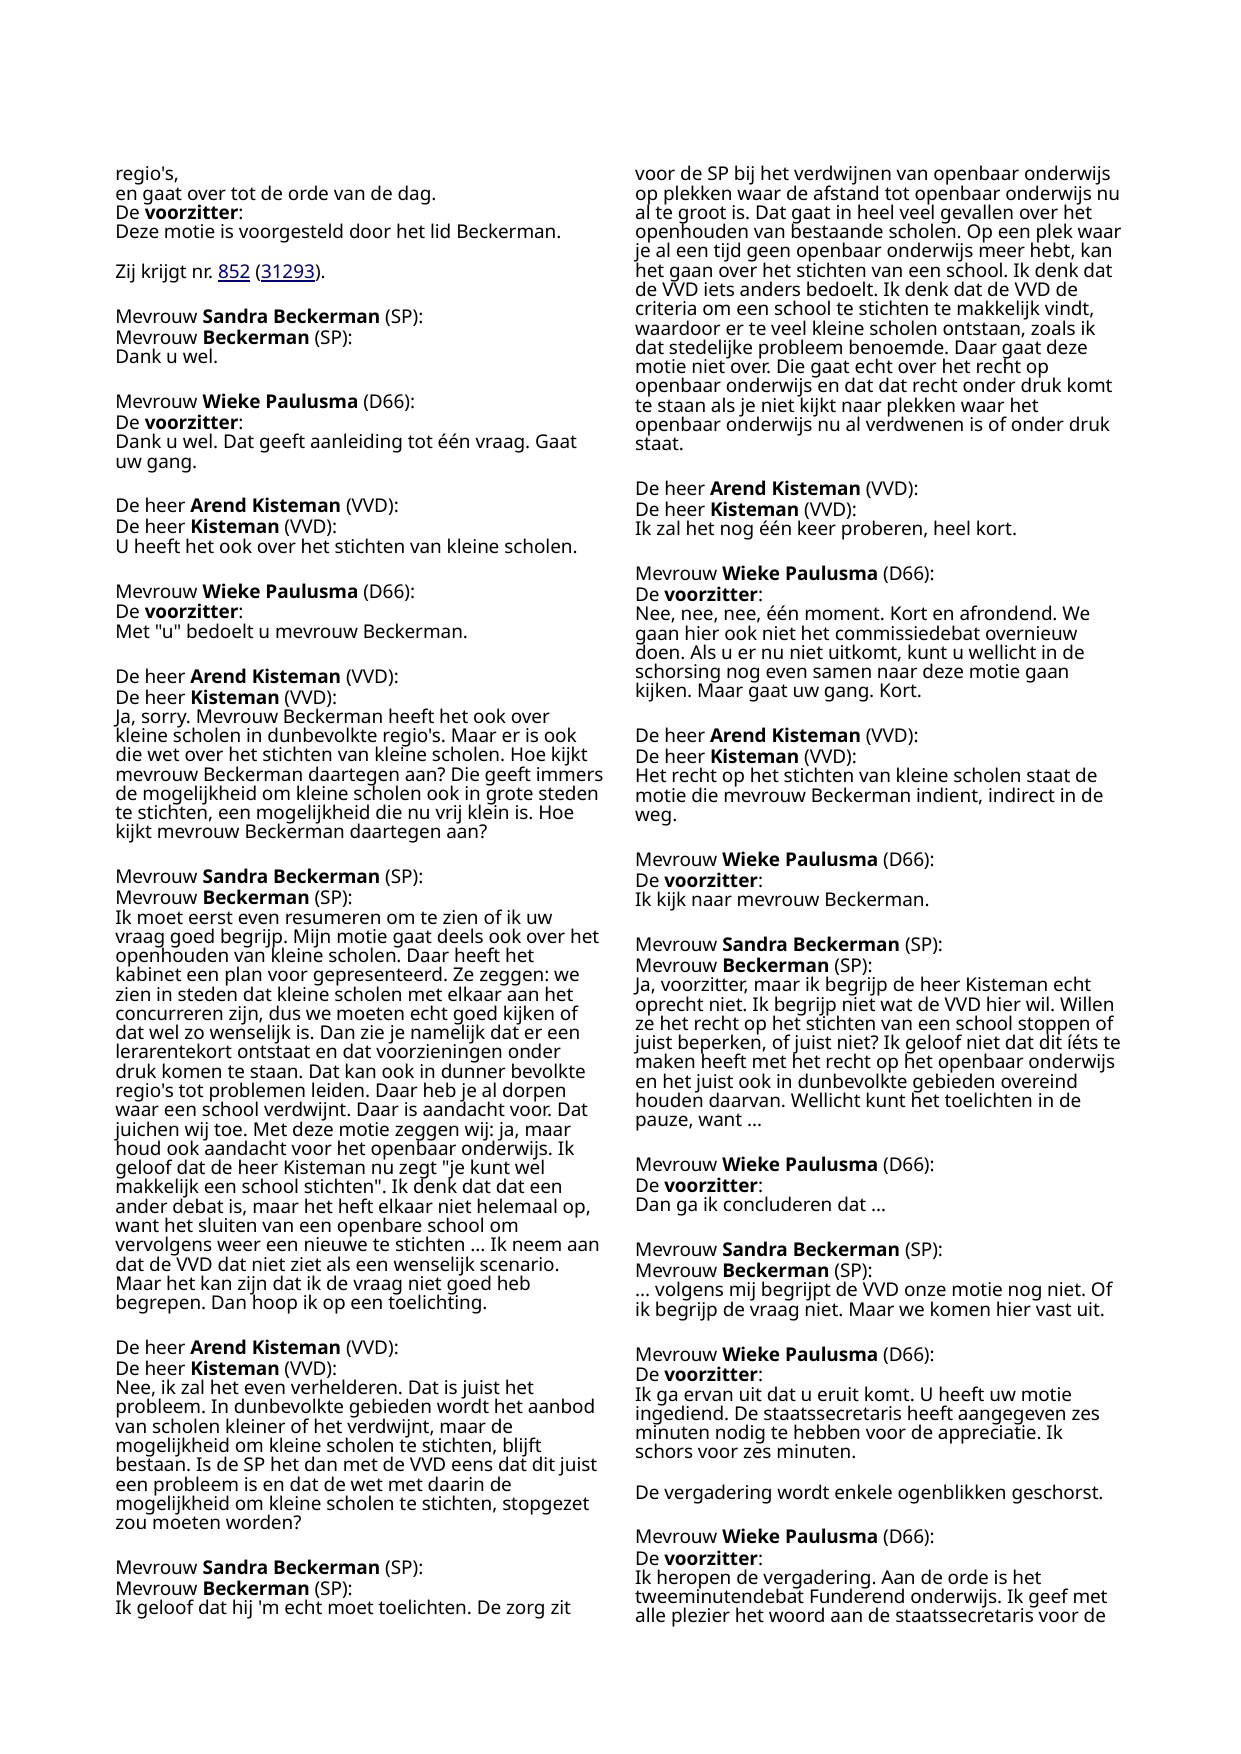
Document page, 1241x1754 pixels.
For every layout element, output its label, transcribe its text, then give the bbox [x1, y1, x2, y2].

text De heer Arend Kisteman (VVD): [635, 722, 1125, 748]
text Mevrouw Beckerman (SP): [635, 1262, 1125, 1281]
text regio's, [115, 165, 605, 184]
text Ja, voorzitter, maar ik begrijp de heer Kisteman echt oprecht niet. Ik begrijp niet wat de VVD hier wil. Willen ze het recht op het stichten van een school stoppen of juist beperken, of juist niet? Ik geloof niet dat dit íéts te maken heeft met het recht op het openbaar onderwijs en het juist ook in dunbevolkte gebieden overeind houden daarvan. Wellicht kunt het toelichten in de pauze, want … [635, 976, 1125, 1130]
text Ja, sorry. Mevrouw Beckerman heeft het ook over kleine scholen in dunbevolkte regio's. Maar er is ook die wet over het stichten van kleine scholen. Hoe kijkt mevrouw Beckerman daartegen aan? Die geeft immers de mogelijkheid om kleine scholen ook in grote steden te stichten, een mogelijkheid die nu vrij klein is. Hoe kijkt mevrouw Beckerman daartegen aan? [115, 708, 605, 843]
text De heer Arend Kisteman (VVD): [115, 493, 605, 518]
text Mevrouw Sandra Beckerman (SP): [115, 303, 605, 329]
text Mevrouw Wieke Paulusma (D66): [635, 846, 1125, 872]
text Zij krijgt nr. 852 (31293). [115, 263, 605, 282]
text Deze motie is voorgesteld door het lid Beckerman. [115, 223, 605, 242]
text De voorzitter: [635, 1549, 1125, 1569]
text De voorzitter: [115, 204, 605, 223]
text De voorzitter: [635, 1177, 1125, 1196]
text De voorzitter: [635, 872, 1125, 891]
text De voorzitter: [635, 586, 1125, 605]
text Mevrouw Sandra Beckerman (SP): [115, 864, 605, 889]
text Het recht op het stichten van kleine scholen staat de motie die mevrouw Beckerman indient, indirect in de weg. [635, 767, 1125, 825]
text Mevrouw Wieke Paulusma (D66): [635, 1341, 1125, 1366]
text Met "u" bedoelt u mevrouw Beckerman. [115, 623, 605, 642]
text U heeft het ook over het stichten van kleine scholen. [115, 538, 605, 557]
text Dan ga ik concluderen dat … [635, 1196, 1125, 1216]
text De heer Arend Kisteman (VVD): [115, 663, 605, 689]
text Mevrouw Wieke Paulusma (D66): [115, 388, 605, 414]
text De heer Kisteman (VVD): [635, 501, 1125, 520]
text Mevrouw Wieke Paulusma (D66): [115, 578, 605, 603]
text Nee, ik zal het even verhelderen. Dat is juist het probleem. In dunbevolkte gebieden wordt het aanbod van scholen kleiner of het verdwijnt, maar de mogelijkheid om kleine scholen te stichten, blijft bestaan. Is de SP het dan met de VVD eens dat dit juist een probleem is en dat de wet met daarin de mogelijkheid om kleine scholen te stichten, stopgezet zou moeten worden? [115, 1379, 605, 1533]
text Dank u wel. Dat geeft aanleiding tot één vraag. Gaat uw gang. [115, 433, 605, 472]
text Ik ga ervan uit dat u eruit komt. U heeft uw motie ingediend. De staatssecretaris heeft aangegeven zes minuten nodig te hebben voor de appreciatie. Ik schors voor zes minuten. [635, 1386, 1125, 1463]
text De voorzitter: [115, 414, 605, 433]
text Mevrouw Beckerman (SP): [115, 329, 605, 348]
text De heer Arend Kisteman (VVD): [635, 475, 1125, 501]
text De heer Kisteman (VVD): [115, 518, 605, 538]
text De vergadering wordt enkele ogenblikken geschorst. [635, 1484, 1125, 1503]
text ... volgens mij begrijpt de VVD onze motie nog niet. Of ik begrijp de vraag niet. Maar we komen hier vast uit. [635, 1281, 1125, 1320]
text Ik heropen de vergadering. Aan de orde is het tweeminutendebat Funderend onderwijs. Ik geef met alle plezier het woord aan de staatssecretaris voor de [635, 1569, 1125, 1627]
text De voorzitter: [115, 603, 605, 623]
text De heer Kisteman (VVD): [115, 1360, 605, 1379]
text Mevrouw Beckerman (SP): [635, 957, 1125, 976]
text Mevrouw Beckerman (SP): [115, 889, 605, 909]
text voor de SP bij het verdwijnen van openbaar onderwijs op plekken waar de afstand tot openbaar onderwijs nu al te groot is. Dat gaat in heel veel gevallen over het openhouden van bestaande scholen. Op een plek waar je al een tijd geen openbaar onderwijs meer hebt, kan het gaan over het stichten van een school. Ik denk dat de VVD iets anders bedoelt. Ik denk dat de VVD de criteria om een school te stichten te makkelijk vindt, waardoor er te veel kleine scholen ontstaan, zoals ik dat stedelijke probleem benoemde. Daar gaat deze motie niet over. Die gaat echt over het recht op openbaar onderwijs en dat dat recht onder druk komt te staan als je niet kijkt naar plekken waar het openbaar onderwijs nu al verdwenen is of onder druk staat. [635, 165, 1125, 454]
text Mevrouw Wieke Paulusma (D66): [635, 1151, 1125, 1177]
text Mevrouw Wieke Paulusma (D66): [635, 560, 1125, 586]
text Ik moet eerst even resumeren om te zien of ik uw vraag goed begrijp. Mijn motie gaat deels ook over het openhouden van kleine scholen. Daar heeft het kabinet een plan voor gepresenteerd. Ze zeggen: we zien in steden dat kleine scholen met elkaar aan het concurreren zijn, dus we moeten echt goed kijken of dat wel zo wenselijk is. Dan zie je namelijk dat er een lerarentekort ontstaat en dat voorzieningen onder druk komen te staan. Dat kan ook in dunner bevolkte regio's tot problemen leiden. Daar heb je al dorpen waar een school verdwijnt. Daar is aandacht voor. Dat juichen wij toe. Met deze motie zeggen wij: ja, maar houd ook aandacht voor het openbaar onderwijs. Ik geloof dat de heer Kisteman nu zegt "je kunt wel makkelijk een school stichten". Ik denk dat dat een ander debat is, maar het heft elkaar niet helemaal op, want het sluiten van een openbare school om vervolgens weer een nieuwe te stichten ... Ik neem aan dat de VVD dat niet ziet als een wenselijk scenario. Maar het kan zijn dat ik de vraag niet goed heb begrepen. Dan hoop ik op een toelichting. [115, 909, 605, 1313]
text De heer Kisteman (VVD): [635, 748, 1125, 767]
text Mevrouw Sandra Beckerman (SP): [635, 931, 1125, 957]
text De heer Kisteman (VVD): [115, 689, 605, 708]
text Mevrouw Sandra Beckerman (SP): [635, 1236, 1125, 1262]
text Ik kijk naar mevrouw Beckerman. [635, 891, 1125, 910]
text Nee, nee, nee, één moment. Kort en afrondend. We gaan hier ook niet het commissiedebat overnieuw doen. Als u er nu niet uitkomt, kunt u wellicht in de schorsing nog even samen naar deze motie gaan kijken. Maar gaat uw gang. Kort. [635, 605, 1125, 702]
text Ik geloof dat hij 'm echt moet toelichten. De zorg zit [115, 1599, 605, 1618]
text Mevrouw Sandra Beckerman (SP): [115, 1554, 605, 1580]
text De heer Arend Kisteman (VVD): [115, 1334, 605, 1360]
text De voorzitter: [635, 1366, 1125, 1386]
text Mevrouw Wieke Paulusma (D66): [635, 1524, 1125, 1549]
text en gaat over tot de orde van de dag. [115, 184, 605, 204]
text Dank u wel. [115, 348, 605, 367]
text Ik zal het nog één keer proberen, heel kort. [635, 520, 1125, 539]
text Mevrouw Beckerman (SP): [115, 1580, 605, 1599]
